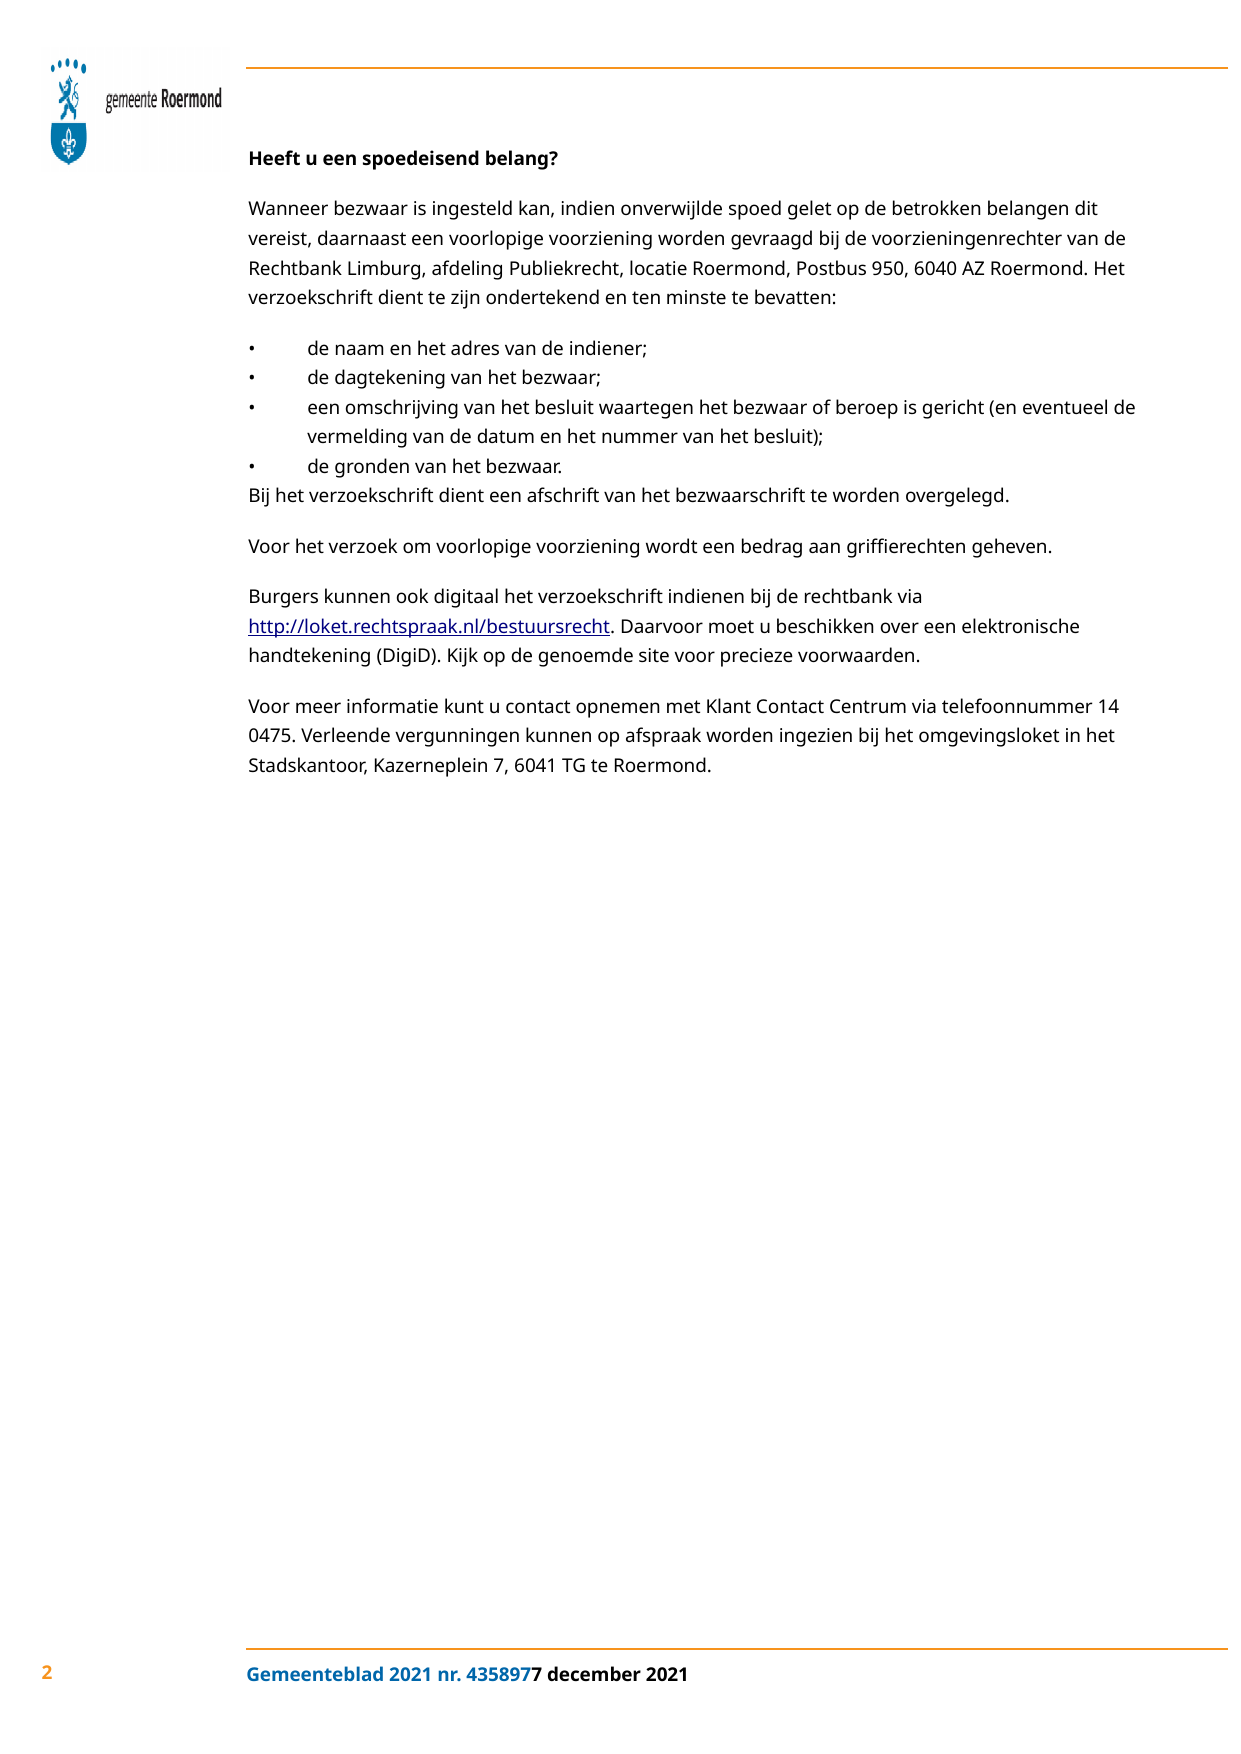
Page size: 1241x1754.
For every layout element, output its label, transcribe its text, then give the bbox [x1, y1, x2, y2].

list de naam en het adres van de indiener; [248, 335, 1152, 361]
text Wanneer bezwaar is ingesteld kan, indien onverwijlde spoed gelet op de betrokken belangen dit vereist, daarnaast een voorlopige voorziening worden gevraagd bij de voorzieningenrechter van de Rechtbank Limburg, afdeling Publiekrecht, locatie Roermond, Postbus 950, 6040 AZ Roermond. Het verzoekschrift dient te zijn ondertekend en ten minste te bevatten: [248, 196, 1152, 310]
list de gronden van het bezwaar. [248, 453, 1152, 479]
text Voor meer informatie kunt u contact opnemen met Klant Contact Centrum via telefoonnummer 14 0475. Verleende vergunningen kunnen op afspraak worden ingezien bij het omgevingsloket in het Stadskantoor, Kazerneplein 7, 6041 TG te Roermond. [248, 693, 1152, 778]
text Bij het verzoekschrift dient een afschrift van het bezwaarschrift te worden overgelegd. [248, 483, 1152, 508]
text Voor het verzoek om voorlopige voorziening wordt een bedrag aan griffierechten geheven. [248, 533, 1152, 559]
picture [41, 47, 231, 172]
text Burgers kunnen ook digitaal het verzoekschrift indienen bij de rechtbank via http://loket.rechtspraak.nl/bestuursrecht. Daarvoor moet u beschikken over een elektronische handtekening (DigiD). Kijk op de genoemde site voor precieze voorwaarden. [248, 583, 1152, 668]
text Heeft u een spoedeisend belang? [248, 145, 1152, 171]
list de dagtekening van het bezwaar; [248, 364, 1152, 390]
list een omschrijving van het besluit waartegen het bezwaar of beroep is gericht (en eventueel de vermelding van de datum en het nummer van het besluit); [248, 394, 1152, 449]
